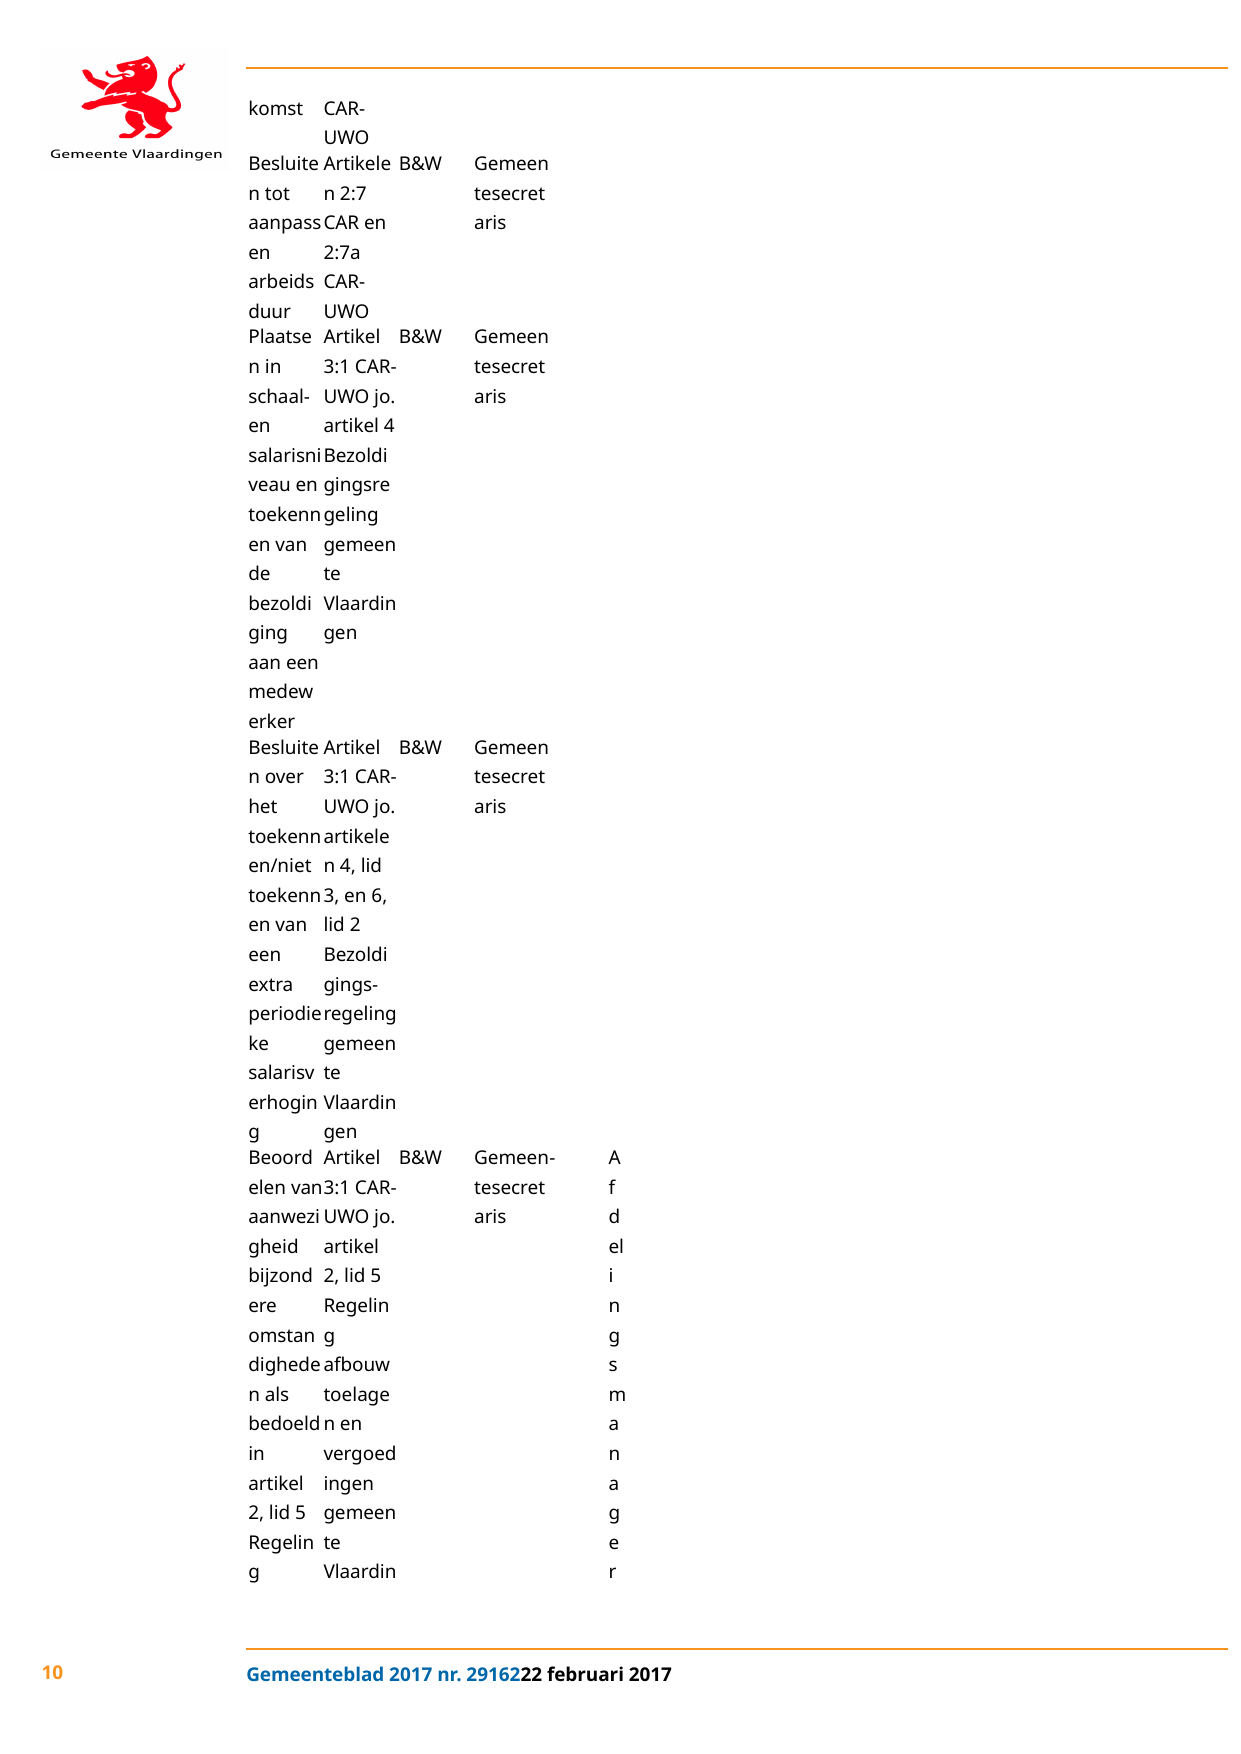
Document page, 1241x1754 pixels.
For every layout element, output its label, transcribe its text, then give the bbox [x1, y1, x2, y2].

table_cell [625, 150, 700, 324]
table_cell Besluiten over het toekennen/niet toekennen van een extra periodieke salarisverhoging [248, 734, 323, 1144]
table_cell [549, 734, 624, 1144]
table_cell Gemeentesecretaris [474, 1144, 549, 1584]
table_cell Gemeentesecretaris [474, 734, 549, 1144]
table_cell Artikelen 2:7 CAR en 2:7a CAR-UWO [323, 150, 398, 324]
table_cell [549, 95, 624, 150]
table_cell [625, 1144, 700, 1584]
table_cell komst [248, 95, 323, 150]
table_cell CAR-UWO [323, 95, 398, 150]
table_cell B&W [399, 324, 474, 734]
table_cell B&W [399, 734, 474, 1144]
table_cell Besluiten tot aanpassen arbeidsduur [248, 150, 323, 324]
table_cell [625, 324, 700, 734]
table_cell Artikel 3:1 CAR-UWO jo. artikelen 4, lid 3, en 6, lid 2 Bezoldigings- regeling gemeente Vlaardingen [323, 734, 398, 1144]
table_cell [549, 150, 624, 324]
table_cell [625, 734, 700, 1144]
table_cell Beoordelen van aanwezigheid bijzondere omstandigheden als bedoeld in artikel 2, lid 5 Regeling [248, 1144, 323, 1584]
table_cell Artikel 3:1 CAR-UWO jo. artikel 2, lid 5 Regeling afbouw toelagen en vergoedingen gemeente Vlaardin [323, 1144, 398, 1584]
table_cell Artikel 3:1 CAR-UWO jo. artikel 4 Bezoldigingsregeling gemeente Vlaardingen [323, 324, 398, 734]
table_cell [399, 95, 474, 150]
table_cell Gemeentesecretaris [474, 150, 549, 324]
table_cell B&W [399, 150, 474, 324]
picture [41, 47, 231, 172]
table_cell [625, 95, 700, 150]
table_cell Plaatsen in schaal- en salarisniveau en toekennen van de bezoldiging aan een medewerker [248, 324, 323, 734]
table_cell B&W [399, 1144, 474, 1584]
table_cell [549, 324, 624, 734]
table_cell [474, 95, 549, 150]
table_cell Gemeentesecretaris [474, 324, 549, 734]
table_cell Afdelingsmanager [549, 1144, 624, 1584]
